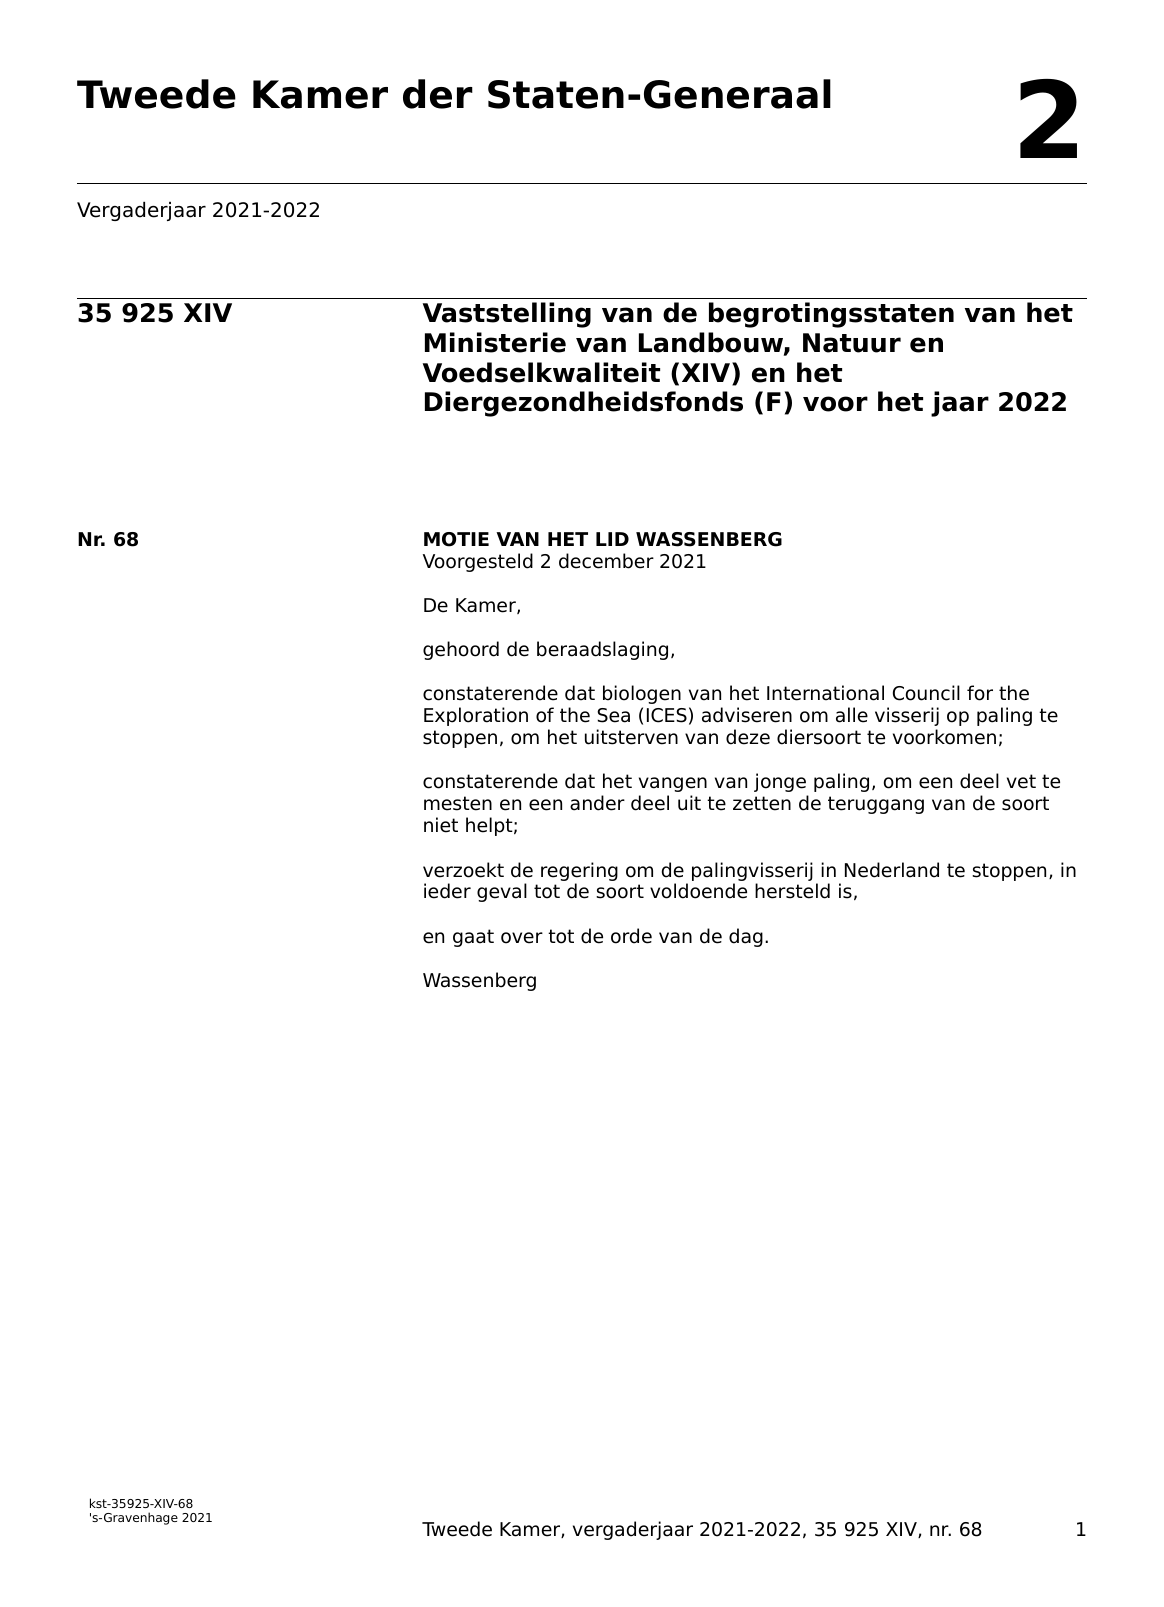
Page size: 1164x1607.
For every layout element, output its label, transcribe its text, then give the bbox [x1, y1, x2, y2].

text kst-35925-XIV-68 [88, 1497, 323, 1511]
table_cell Vergaderjaar 2021-2022 [77, 184, 1087, 298]
text gehoord de beraadslaging, [422, 639, 1087, 661]
table_header Tweede Kamer der Staten-Generaal [77, 59, 886, 183]
table_header 2 [886, 59, 1087, 183]
text en gaat over tot de orde van de dag. [422, 926, 1087, 948]
subtitle Nr. 68 MOTIE VAN HET LID WASSENBERG [77, 529, 1087, 551]
subtitle 35 925 XIV Vaststelling van de begrotingsstaten van het Ministerie van Landbouw, Natuur en Voedselkwaliteit (XIV) en het Diergezondheidsfonds (F) voor het jaar 2022 [77, 299, 1087, 418]
text verzoekt de regering om de palingvisserij in Nederland te stoppen, in ieder geval tot de soort voldoende hersteld is, [422, 859, 1087, 903]
text Voorgesteld 2 december 2021 [422, 551, 1087, 573]
text constaterende dat biologen van het International Council for the Exploration of the Sea (ICES) adviseren om alle visserij op paling te stoppen, om het uitsterven van deze diersoort te voorkomen; [422, 683, 1087, 749]
text Wassenberg [422, 970, 1087, 992]
text 's-Gravenhage 2021 [88, 1511, 323, 1525]
text De Kamer, [422, 595, 1087, 617]
text constaterende dat het vangen van jonge paling, om een deel vet te mesten en een ander deel uit te zetten de teruggang van de soort niet helpt; [422, 771, 1087, 837]
